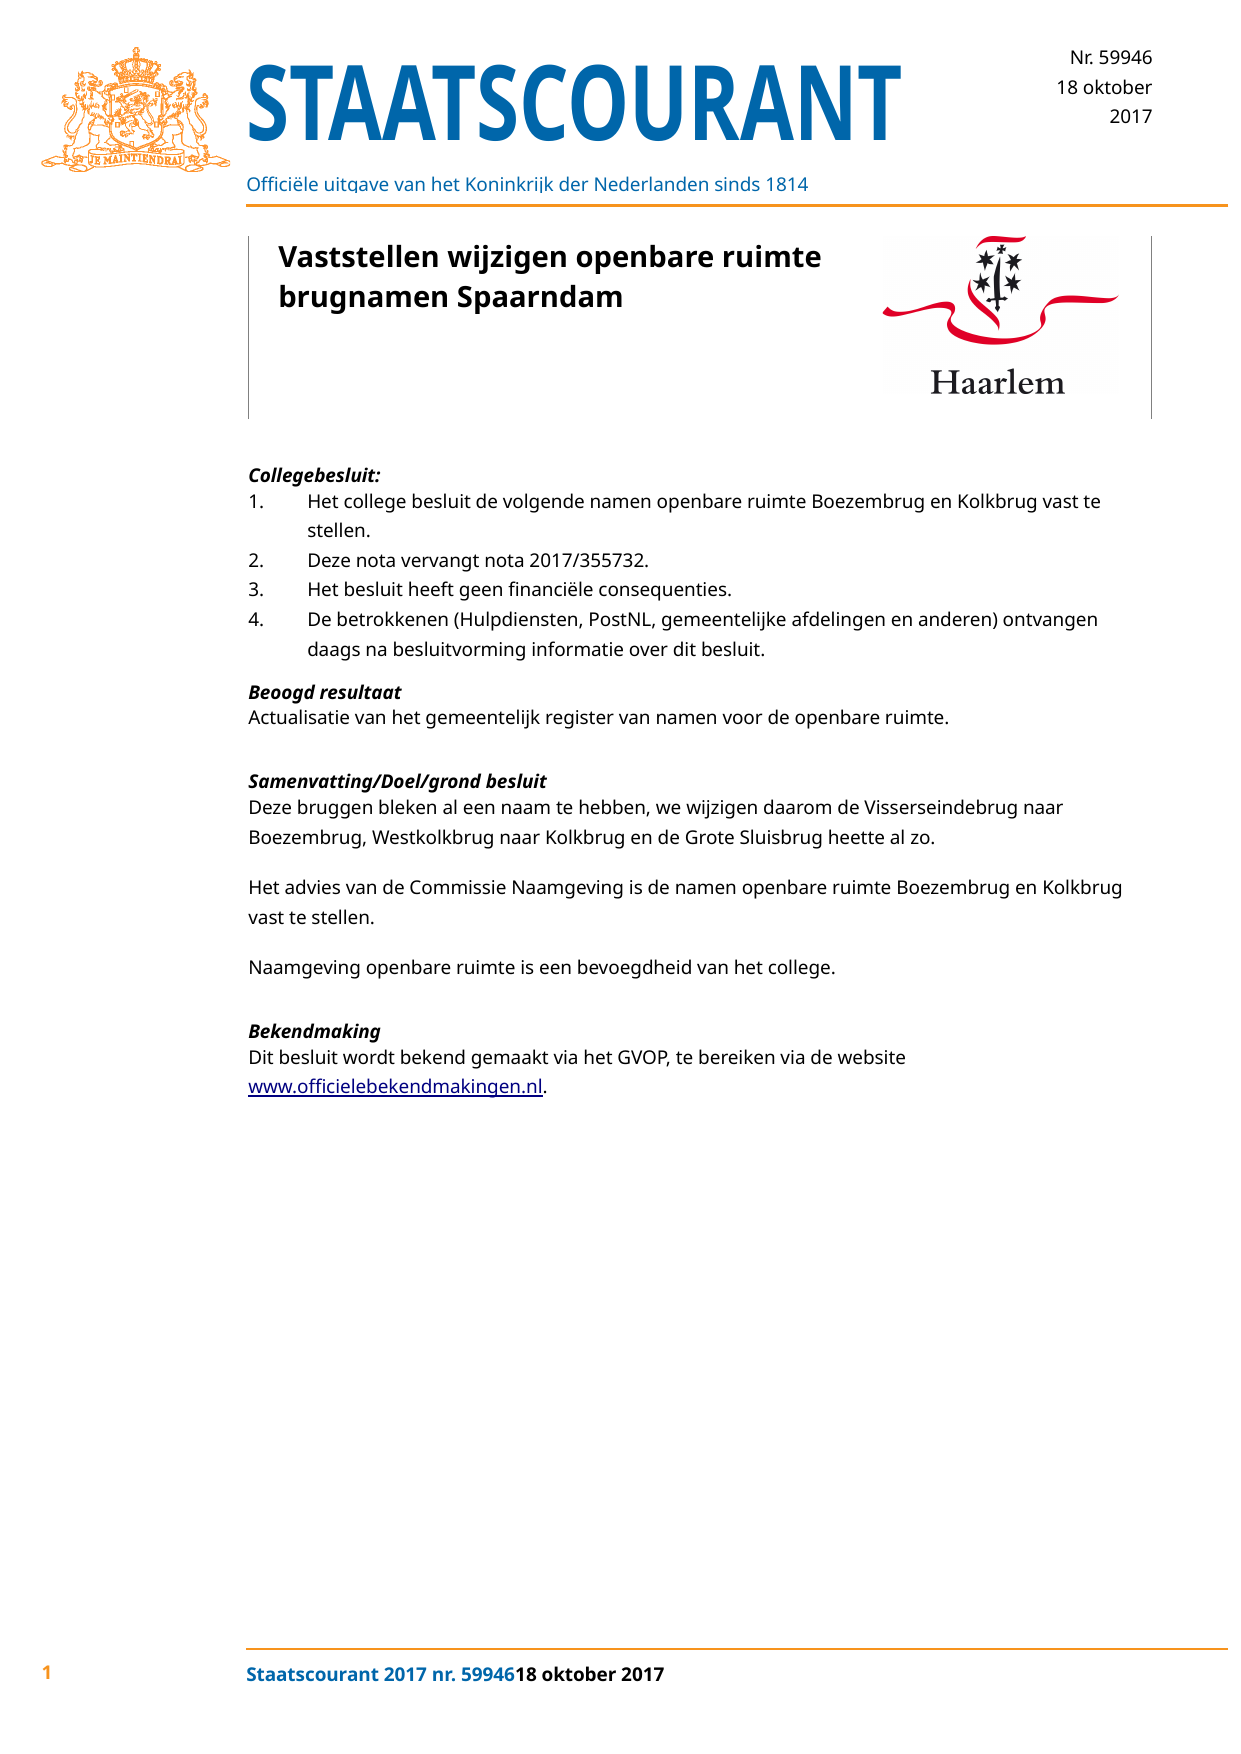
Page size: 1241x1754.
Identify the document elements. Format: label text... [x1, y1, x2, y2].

picture [882, 236, 1119, 394]
text Dit besluit wordt bekend gemaakt via het GVOP, te bereiken via de website www.officielebekendmakingen.nl. [248, 1044, 1152, 1099]
list Het besluit heeft geen financiële consequenties. [248, 577, 1152, 602]
table_header [850, 236, 1151, 419]
text Naamgeving openbare ruimte is een bevoegdheid van het college. [248, 954, 1152, 980]
text Actualisatie van het gemeentelijk register van namen voor de openbare ruimte. [248, 704, 1152, 730]
text Bekendmaking [248, 1018, 1152, 1044]
text Deze bruggen bleken al een naam te hebben, we wijzigen daarom de Visserseindebrug naar Boezembrug, Westkolkbrug naar Kolkbrug en de Grote Sluisbrug heette al zo. [248, 794, 1152, 849]
picture [41, 47, 231, 172]
text Samenvatting/Doel/grond besluit [248, 768, 1152, 794]
list Het college besluit de volgende namen openbare ruimte Boezembrug en Kolkbrug vast te stellen. [248, 488, 1152, 543]
list Deze nota vervangt nota 2017/355732. [248, 547, 1152, 573]
list De betrokkenen (Hulpdiensten, PostNL, gemeentelijke afdelingen en anderen) ontvangen daags na besluitvorming informatie over dit besluit. [248, 606, 1152, 661]
table_header Vaststellen wijzigen openbare ruimte brugnamen Spaarndam [249, 236, 850, 419]
text Collegebesluit: [248, 462, 1152, 488]
text Beoogd resultaat [248, 679, 1152, 704]
text Het advies van de Commissie Naamgeving is de namen openbare ruimte Boezembrug en Kolkbrug vast te stellen. [248, 874, 1152, 929]
